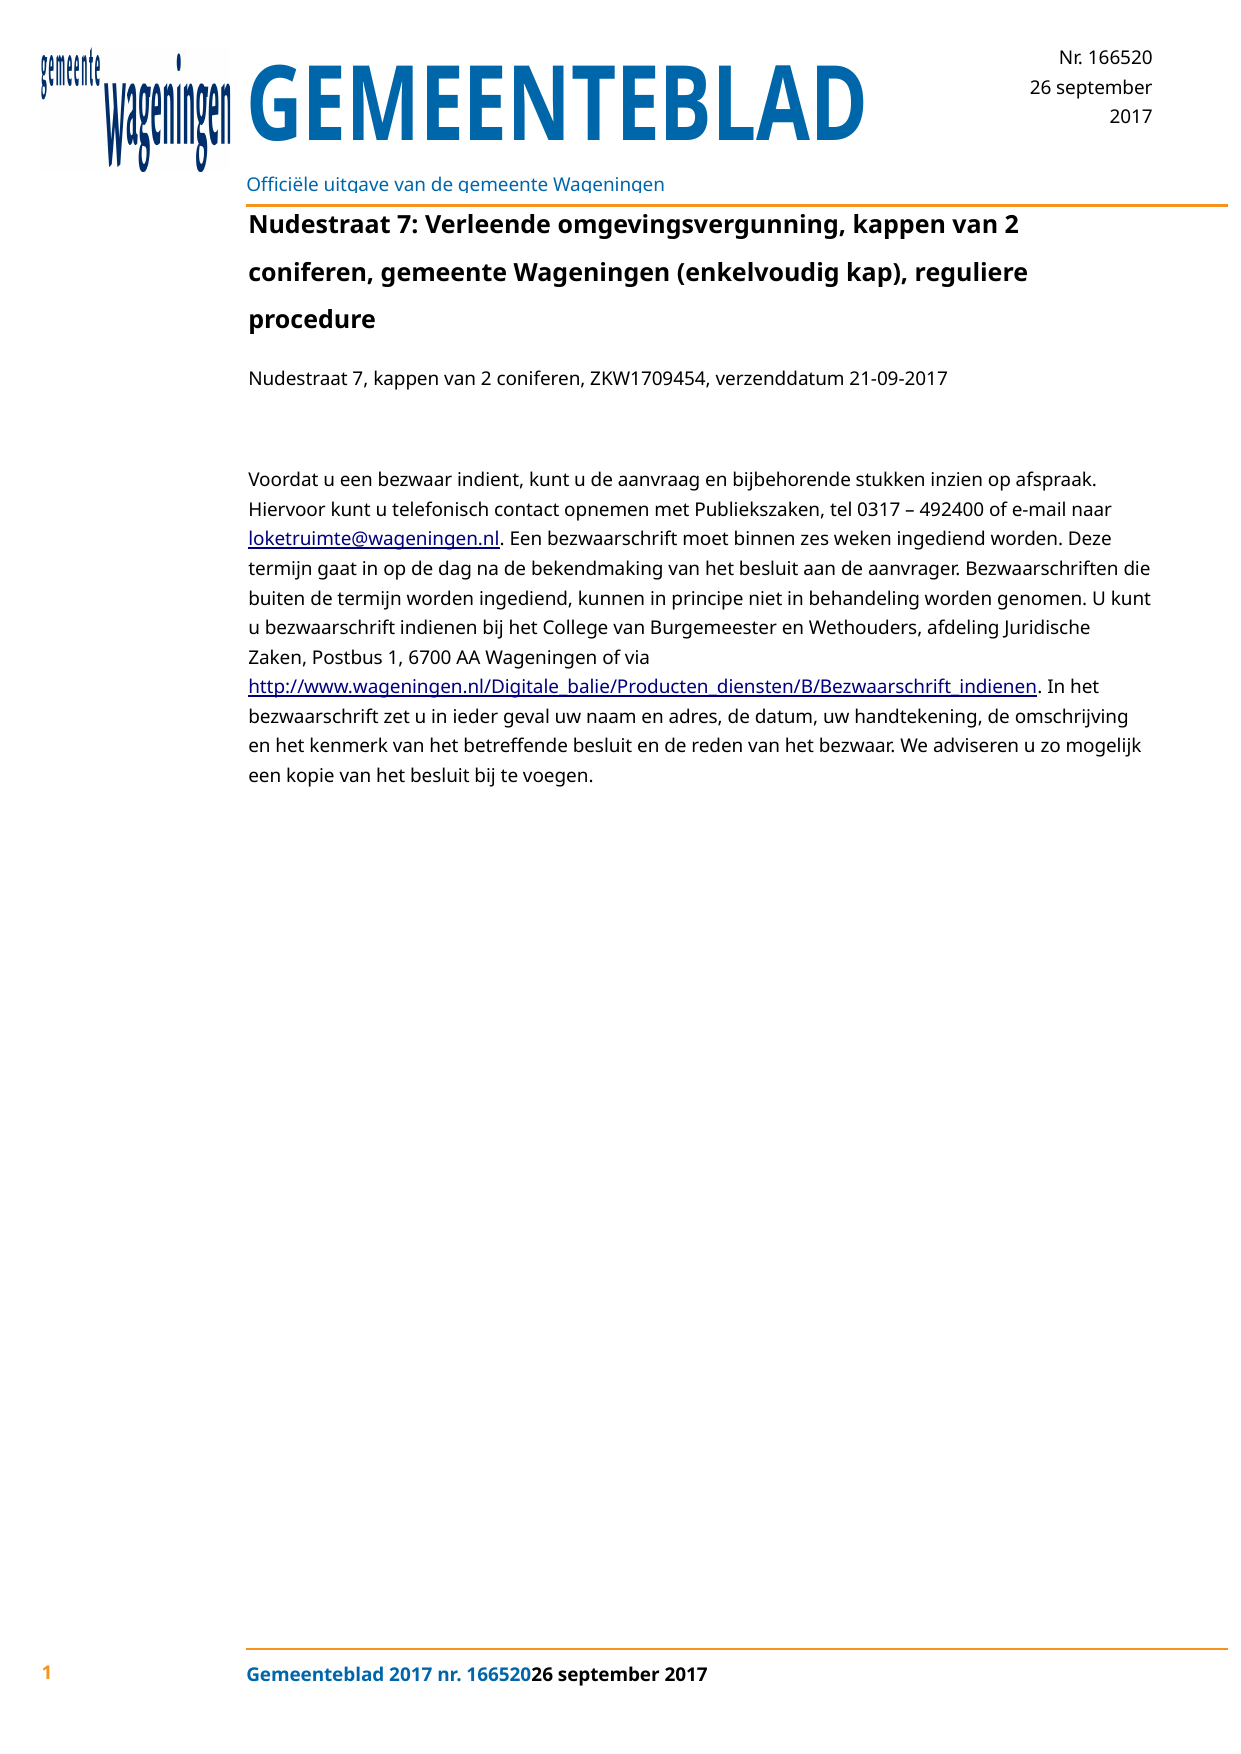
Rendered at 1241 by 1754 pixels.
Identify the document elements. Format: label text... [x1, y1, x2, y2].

text Voordat u een bezwaar indient, kunt u de aanvraag en bijbehorende stukken inzien op afspraak. Hiervoor kunt u telefonisch contact opnemen met Publiekszaken, tel 0317 – 492400 of e-mail naar loketruimte@wageningen.nl. Een bezwaarschrift moet binnen zes weken ingediend worden. Deze termijn gaat in op de dag na de bekendmaking van het besluit aan de aanvrager. Bezwaarschriften die buiten de termijn worden ingediend, kunnen in principe niet in behandeling worden genomen. U kunt u bezwaarschrift indienen bij het College van Burgemeester en Wethouders, afdeling Juridische Zaken, Postbus 1, 6700 AA Wageningen of via http://www.wageningen.nl/Digitale_balie/Producten_diensten/B/Bezwaarschrift_indienen. In het bezwaarschrift zet u in ieder geval uw naam en adres, de datum, uw handtekening, de omschrijving en het kenmerk van het betreffende besluit en de reden van het bezwaar. We adviseren u zo mogelijk een kopie van het besluit bij te voegen. [248, 466, 1152, 788]
picture [41, 47, 231, 172]
text Nudestraat 7, kappen van 2 coniferen, ZKW1709454, verzenddatum 21-09-2017 [248, 366, 1152, 391]
text Nudestraat 7: Verleende omgevingsvergunning, kappen van 2 coniferen, gemeente Wageningen (enkelvoudig kap), reguliere procedure [248, 207, 1152, 336]
